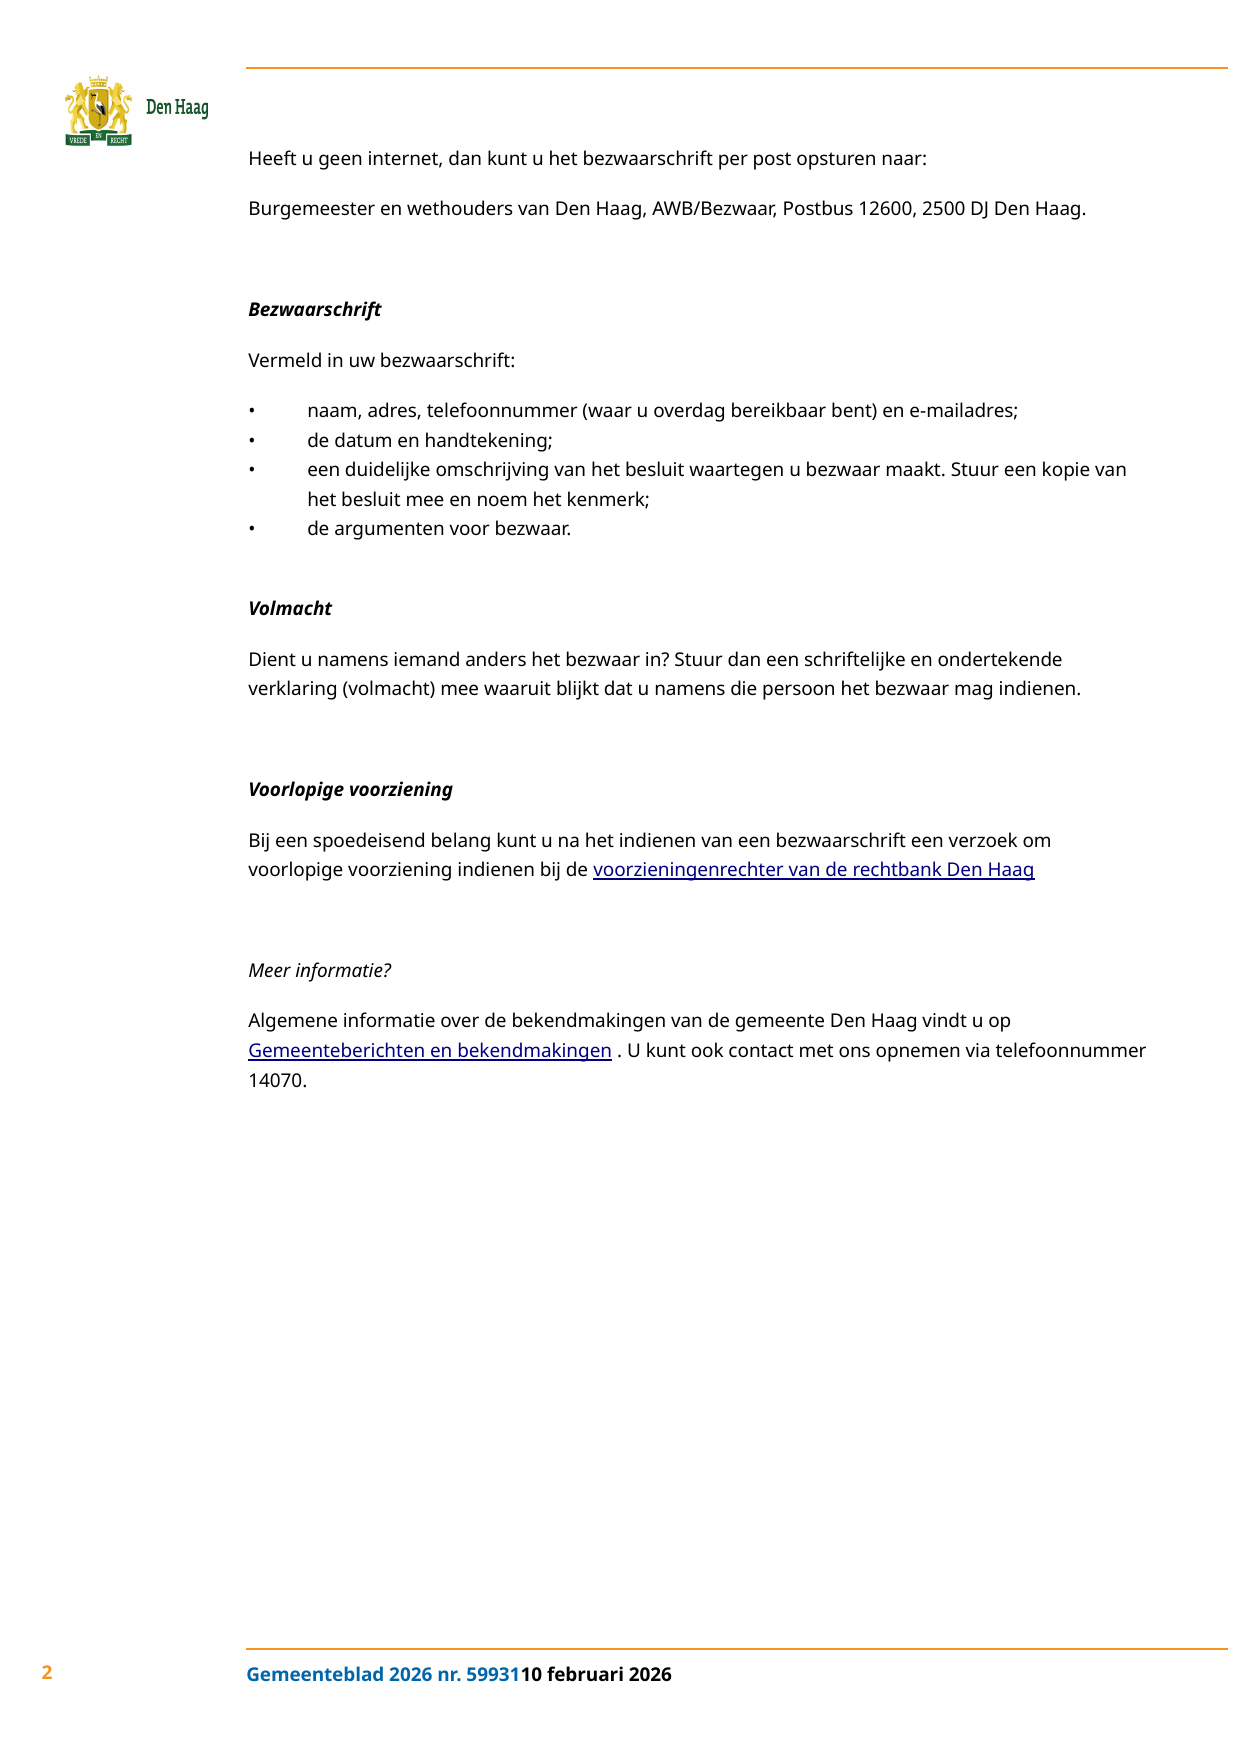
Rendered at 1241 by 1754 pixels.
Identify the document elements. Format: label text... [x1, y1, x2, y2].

text Burgemeester en wethouders van Den Haag, AWB/Bezwaar, Postbus 12600, 2500 DJ Den Haag. [248, 196, 1152, 221]
text Heeft u geen internet, dan kunt u het bezwaarschrift per post opsturen naar: [248, 145, 1152, 171]
list de datum en handtekening; [248, 427, 1152, 453]
text Bezwaarschrift [248, 296, 1152, 322]
text Algemene informatie over de bekendmakingen van de gemeente Den Haag vindt u op Gemeenteberichten en bekendmakingen . U kunt ook contact met ons opnemen via telefoonnummer 14070. [248, 1008, 1152, 1093]
picture [41, 47, 231, 172]
list een duidelijke omschrijving van het besluit waartegen u bezwaar maakt. Stuur een kopie van het besluit mee en noem het kenmerk; [248, 456, 1152, 512]
list naam, adres, telefoonnummer (waar u overdag bereikbaar bent) en e-mailadres; [248, 397, 1152, 423]
text Bij een spoedeisend belang kunt u na het indienen van een bezwaarschrift een verzoek om voorlopige voorziening indienen bij de voorzieningenrechter van de rechtbank Den Haag [248, 827, 1152, 882]
list de argumenten voor bezwaar. [248, 516, 1152, 541]
text Dient u namens iemand anders het bezwaar in? Stuur dan een schriftelijke en ondertekende verklaring (volmacht) mee waaruit blijkt dat u namens die persoon het bezwaar mag indienen. [248, 646, 1152, 701]
text Volmacht [248, 596, 1152, 621]
text Voorlopige voorziening [248, 776, 1152, 802]
text Vermeld in uw bezwaarschrift: [248, 347, 1152, 373]
text Meer informatie? [248, 957, 1152, 983]
